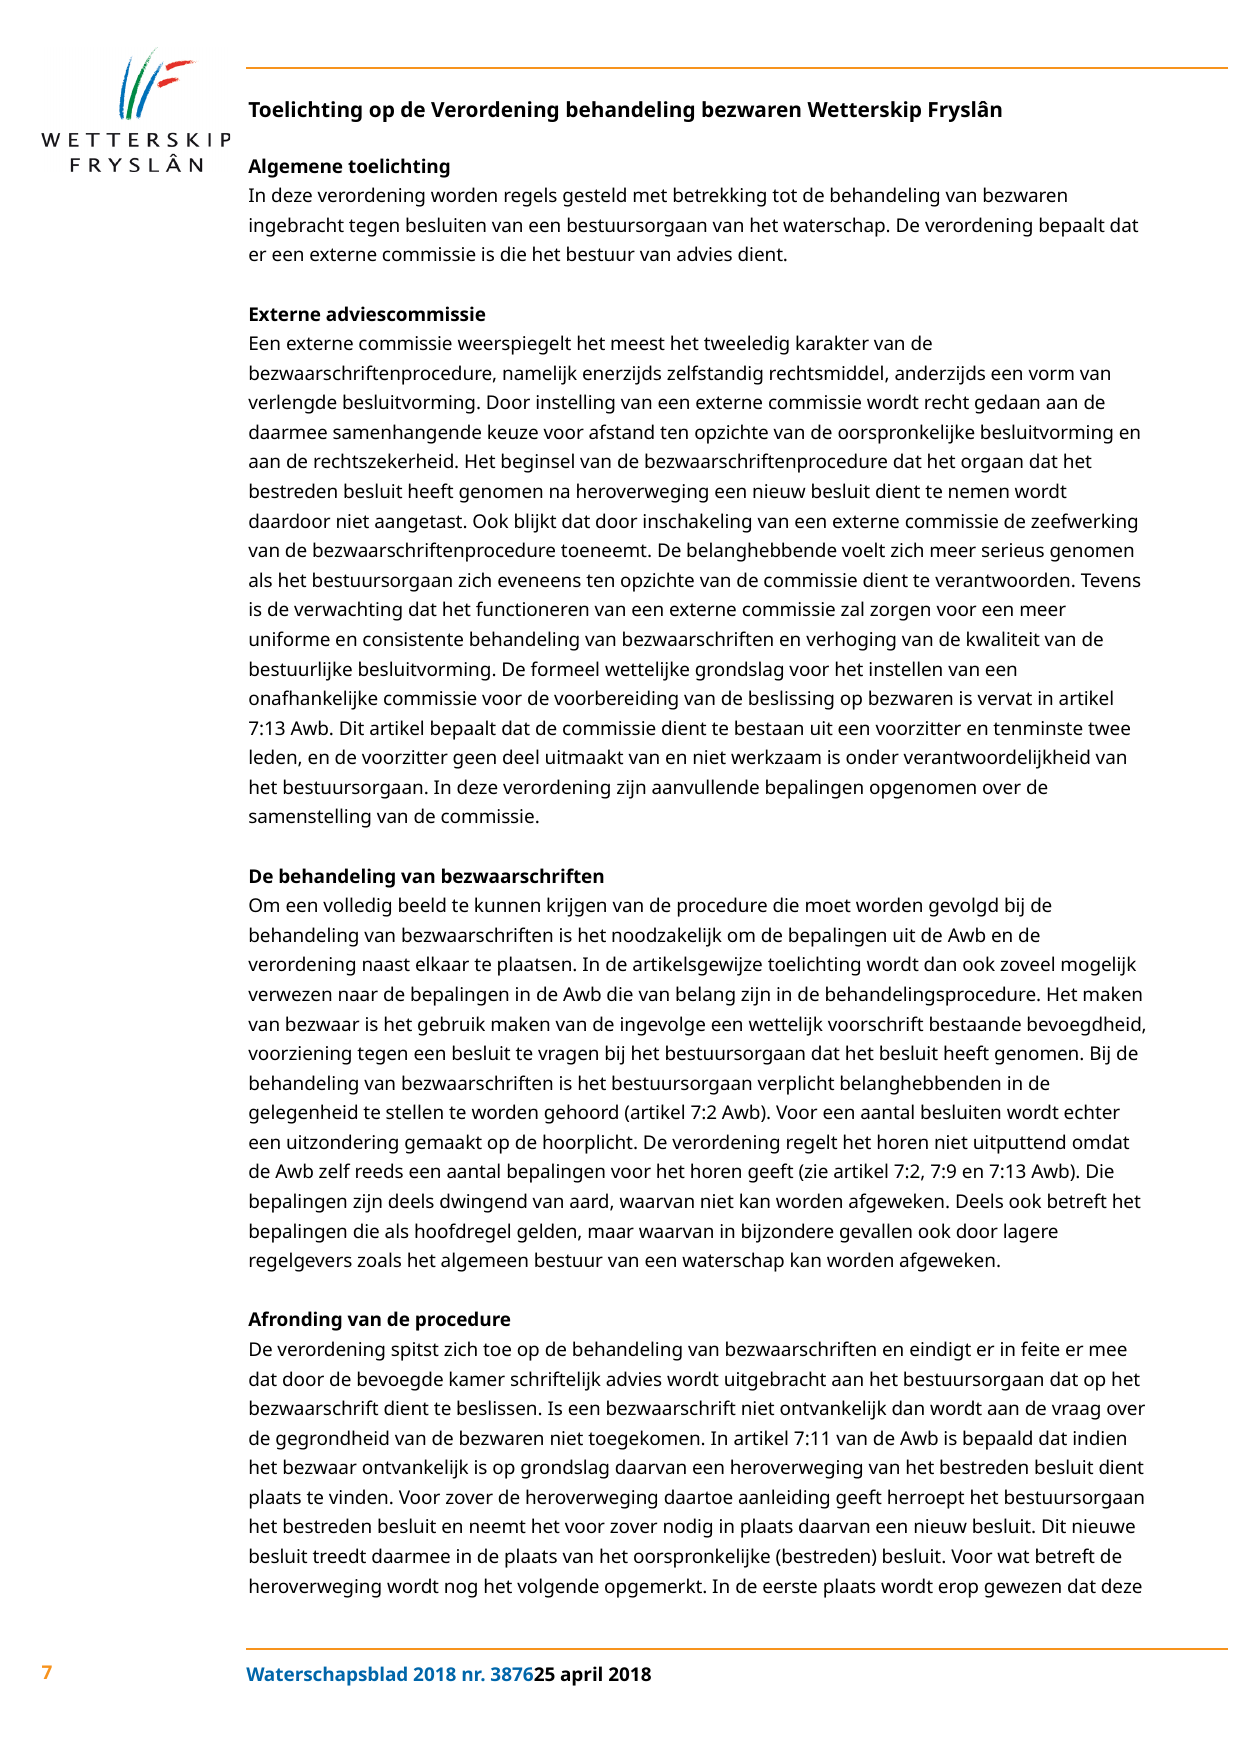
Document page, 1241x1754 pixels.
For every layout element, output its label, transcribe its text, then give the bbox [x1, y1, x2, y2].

picture [41, 47, 231, 172]
text Toelichting op de Verordening behandeling bezwaren Wetterskip Fryslân [248, 95, 1152, 123]
text Om een volledig beeld te kunnen krijgen van de procedure die moet worden gevolgd bij de behandeling van bezwaarschriften is het noodzakelijk om de bepalingen uit de Awb en de verordening naast elkaar te plaatsen. In de artikelsgewijze toelichting wordt dan ook zoveel mogelijk verwezen naar de bepalingen in de Awb die van belang zijn in de behandelingsprocedure. Het maken van bezwaar is het gebruik maken van de ingevolge een wettelijk voorschrift bestaande bevoegdheid, voorziening tegen een besluit te vragen bij het bestuursorgaan dat het besluit heeft genomen. Bij de behandeling van bezwaarschriften is het bestuursorgaan verplicht belanghebbenden in de gelegenheid te stellen te worden gehoord (artikel 7:2 Awb). Voor een aantal besluiten wordt echter een uitzondering gemaakt op de hoorplicht. De verordening regelt het horen niet uitputtend omdat de Awb zelf reeds een aantal bepalingen voor het horen geeft (zie artikel 7:2, 7:9 en 7:13 Awb). Die bepalingen zijn deels dwingend van aard, waarvan niet kan worden afgeweken. Deels ook betreft het bepalingen die als hoofdregel gelden, maar waarvan in bijzondere gevallen ook door lagere regelgevers zoals het algemeen bestuur van een waterschap kan worden afgeweken. [248, 892, 1152, 1273]
text Externe adviescommissie [248, 301, 1152, 327]
text De behandeling van bezwaarschriften [248, 863, 1152, 889]
text De verordening spitst zich toe op de behandeling van bezwaarschriften en eindigt er in feite er mee dat door de bevoegde kamer schriftelijk advies wordt uitgebracht aan het bestuursorgaan dat op het bezwaarschrift dient te beslissen. Is een bezwaarschrift niet ontvankelijk dan wordt aan de vraag over de gegrondheid van de bezwaren niet toegekomen. In artikel 7:11 van de Awb is bepaald dat indien het bezwaar ontvankelijk is op grondslag daarvan een heroverweging van het bestreden besluit dient plaats te vinden. Voor zover de heroverweging daartoe aanleiding geeft herroept het bestuursorgaan het bestreden besluit en neemt het voor zover nodig in plaats daarvan een nieuw besluit. Dit nieuwe besluit treedt daarmee in de plaats van het oorspronkelijke (bestreden) besluit. Voor wat betreft de heroverweging wordt nog het volgende opgemerkt. In de eerste plaats wordt erop gewezen dat deze [248, 1336, 1152, 1599]
text In deze verordening worden regels gesteld met betrekking tot de behandeling van bezwaren ingebracht tegen besluiten van een bestuursorgaan van het waterschap. De verordening bepaalt dat er een externe commissie is die het bestuur van advies dient. [248, 182, 1152, 267]
text Afronding van de procedure [248, 1307, 1152, 1332]
text Algemene toelichting [248, 153, 1152, 179]
text Een externe commissie weerspiegelt het meest het tweeledig karakter van de bezwaarschriftenprocedure, namelijk enerzijds zelfstandig rechtsmiddel, anderzijds een vorm van verlengde besluitvorming. Door instelling van een externe commissie wordt recht gedaan aan de daarmee samenhangende keuze voor afstand ten opzichte van de oorspronkelijke besluitvorming en aan de rechtszekerheid. Het beginsel van de bezwaarschriftenprocedure dat het orgaan dat het bestreden besluit heeft genomen na heroverweging een nieuw besluit dient te nemen wordt daardoor niet aangetast. Ook blijkt dat door inschakeling van een externe commissie de zeefwerking van de bezwaarschriftenprocedure toeneemt. De belanghebbende voelt zich meer serieus genomen als het bestuursorgaan zich eveneens ten opzichte van de commissie dient te verantwoorden. Tevens is de verwachting dat het functioneren van een externe commissie zal zorgen voor een meer uniforme en consistente behandeling van bezwaarschriften en verhoging van de kwaliteit van de bestuurlijke besluitvorming. De formeel wettelijke grondslag voor het instellen van een onafhankelijke commissie voor de voorbereiding van de beslissing op bezwaren is vervat in artikel 7:13 Awb. Dit artikel bepaalt dat de commissie dient te bestaan uit een voorzitter en tenminste twee leden, en de voorzitter geen deel uitmaakt van en niet werkzaam is onder verantwoordelijkheid van het bestuursorgaan. In deze verordening zijn aanvullende bepalingen opgenomen over de samenstelling van de commissie. [248, 330, 1152, 829]
